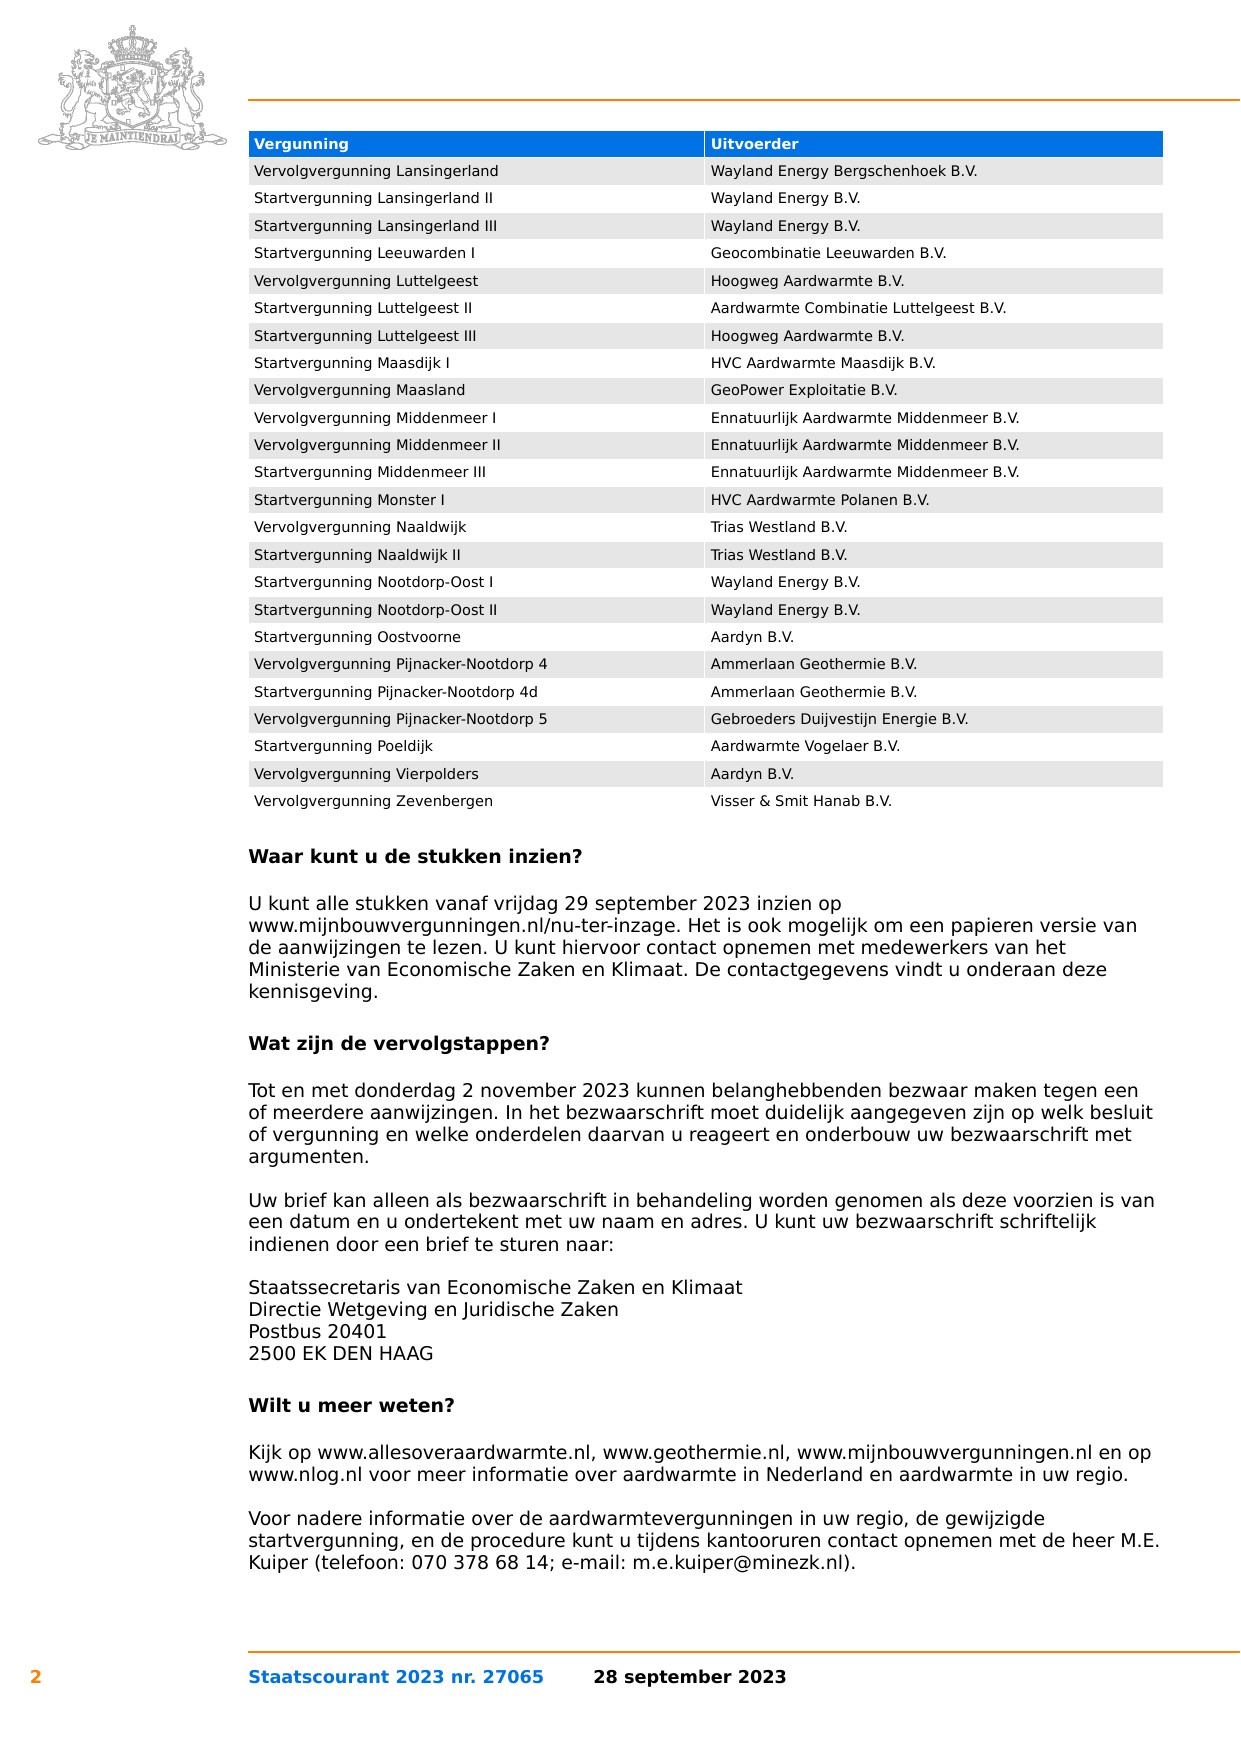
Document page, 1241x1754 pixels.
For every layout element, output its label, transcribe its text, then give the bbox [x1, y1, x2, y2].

text Voor nadere informatie over de aardwarmtevergunningen in uw regio, de gewijzigde startvergunning, en de procedure kunt u tijdens kantooruren contact opnemen met de heer M.E. Kuiper (telefoon: 070 378 68 14; e-mail: m.e.kuiper@minezk.nl). [248, 1508, 1163, 1574]
table_cell Aardwarmte Combinatie Luttelgeest B.V. [705, 295, 1163, 322]
table_cell Startvergunning Lansingerland II [249, 186, 704, 212]
table_cell Trias Westland B.V. [705, 515, 1163, 541]
table_cell Vervolgvergunning Lansingerland [249, 158, 704, 185]
table_cell Wayland Energy B.V. [705, 186, 1163, 212]
table_cell Vervolgvergunning Middenmeer I [249, 405, 704, 431]
table_cell Startvergunning Lansingerland III [249, 213, 704, 239]
table_cell Wayland Energy Bergschenhoek B.V. [705, 158, 1163, 185]
table_cell Vervolgvergunning Vierpolders [249, 761, 704, 787]
table_cell Ennatuurlijk Aardwarmte Middenmeer B.V. [705, 405, 1163, 431]
text Directie Wetgeving en Juridische Zaken [248, 1299, 1163, 1321]
table_cell Vervolgvergunning Middenmeer II [249, 432, 704, 459]
table_cell Wayland Energy B.V. [705, 569, 1163, 596]
text U kunt alle stukken vanaf vrijdag 29 september 2023 inzien op www.mijnbouwvergunningen.nl/nu-ter-inzage. Het is ook mogelijk om een papieren versie van de aanwijzingen te lezen. U kunt hiervoor contact opnemen met medewerkers van het Ministerie van Economische Zaken en Klimaat. De contactgegevens vindt u onderaan deze kennisgeving. [248, 893, 1163, 1003]
table_cell HVC Aardwarmte Maasdijk B.V. [705, 350, 1163, 376]
table_cell Ennatuurlijk Aardwarmte Middenmeer B.V. [705, 460, 1163, 486]
table_cell Aardwarmte Vogelaer B.V. [705, 734, 1163, 760]
text Kijk op www.allesoveraardwarmte.nl, www.geothermie.nl, www.mijnbouwvergunningen.nl en op www.nlog.nl voor meer informatie over aardwarmte in Nederland en aardwarmte in uw regio. [248, 1442, 1163, 1486]
subtitle Wilt u meer weten? [248, 1395, 1163, 1417]
table_cell HVC Aardwarmte Polanen B.V. [705, 487, 1163, 513]
table_cell Wayland Energy B.V. [705, 597, 1163, 623]
table_cell Trias Westland B.V. [705, 542, 1163, 568]
table_cell Startvergunning Naaldwijk II [249, 542, 704, 568]
table_cell GeoPower Exploitatie B.V. [705, 378, 1163, 404]
table_cell Vervolgvergunning Zevenbergen [249, 789, 704, 815]
table_cell Vervolgvergunning Naaldwijk [249, 515, 704, 541]
table_cell Geocombinatie Leeuwarden B.V. [705, 241, 1163, 267]
text Uw brief kan alleen als bezwaarschrift in behandeling worden genomen als deze voorzien is van een datum en u ondertekent met uw naam en adres. U kunt uw bezwaarschrift schriftelijk indienen door een brief te sturen naar: [248, 1189, 1163, 1255]
text Postbus 20401 [248, 1321, 1163, 1343]
table_cell Startvergunning Poeldijk [249, 734, 704, 760]
table_cell Startvergunning Monster I [249, 487, 704, 513]
table_cell Hoogweg Aardwarmte B.V. [705, 268, 1163, 294]
table_cell Ammerlaan Geothermie B.V. [705, 679, 1163, 705]
table_cell Startvergunning Middenmeer III [249, 460, 704, 486]
text Staatssecretaris van Economische Zaken en Klimaat [248, 1277, 1163, 1299]
table_cell Startvergunning Nootdorp-Oost II [249, 597, 704, 623]
table_cell Vervolgvergunning Pijnacker-Nootdorp 5 [249, 706, 704, 733]
table_cell Ammerlaan Geothermie B.V. [705, 651, 1163, 678]
table_cell Aardyn B.V. [705, 624, 1163, 650]
table_cell Wayland Energy B.V. [705, 213, 1163, 239]
table_cell Hoogweg Aardwarmte B.V. [705, 323, 1163, 349]
table_cell Startvergunning Oostvoorne [249, 624, 704, 650]
table_cell Gebroeders Duijvestijn Energie B.V. [705, 706, 1163, 733]
table_cell Vervolgvergunning Pijnacker-Nootdorp 4 [249, 651, 704, 678]
table_header Vergunning [249, 131, 704, 157]
table_cell Startvergunning Pijnacker-Nootdorp 4d [249, 679, 704, 705]
text Tot en met donderdag 2 november 2023 kunnen belanghebbenden bezwaar maken tegen een of meerdere aanwijzingen. In het bezwaarschrift moet duidelijk aangegeven zijn op welk besluit of vergunning en welke onderdelen daarvan u reageert en onderbouw uw bezwaarschrift met argumenten. [248, 1080, 1163, 1168]
picture [38, 25, 227, 150]
table_cell Visser & Smit Hanab B.V. [705, 789, 1163, 815]
table_cell Startvergunning Maasdijk I [249, 350, 704, 376]
text 2500 EK DEN HAAG [248, 1343, 1163, 1365]
table_cell Ennatuurlijk Aardwarmte Middenmeer B.V. [705, 432, 1163, 459]
table_cell Vervolgvergunning Luttelgeest [249, 268, 704, 294]
table_header Uitvoerder [705, 131, 1163, 157]
table_cell Startvergunning Luttelgeest III [249, 323, 704, 349]
table_cell Startvergunning Luttelgeest II [249, 295, 704, 322]
table_cell Aardyn B.V. [705, 761, 1163, 787]
table_cell Vervolgvergunning Maasland [249, 378, 704, 404]
table_cell Startvergunning Nootdorp-Oost I [249, 569, 704, 596]
table_cell Startvergunning Leeuwarden I [249, 241, 704, 267]
subtitle Wat zijn de vervolgstappen? [248, 1033, 1163, 1055]
subtitle Waar kunt u de stukken inzien? [248, 846, 1163, 868]
